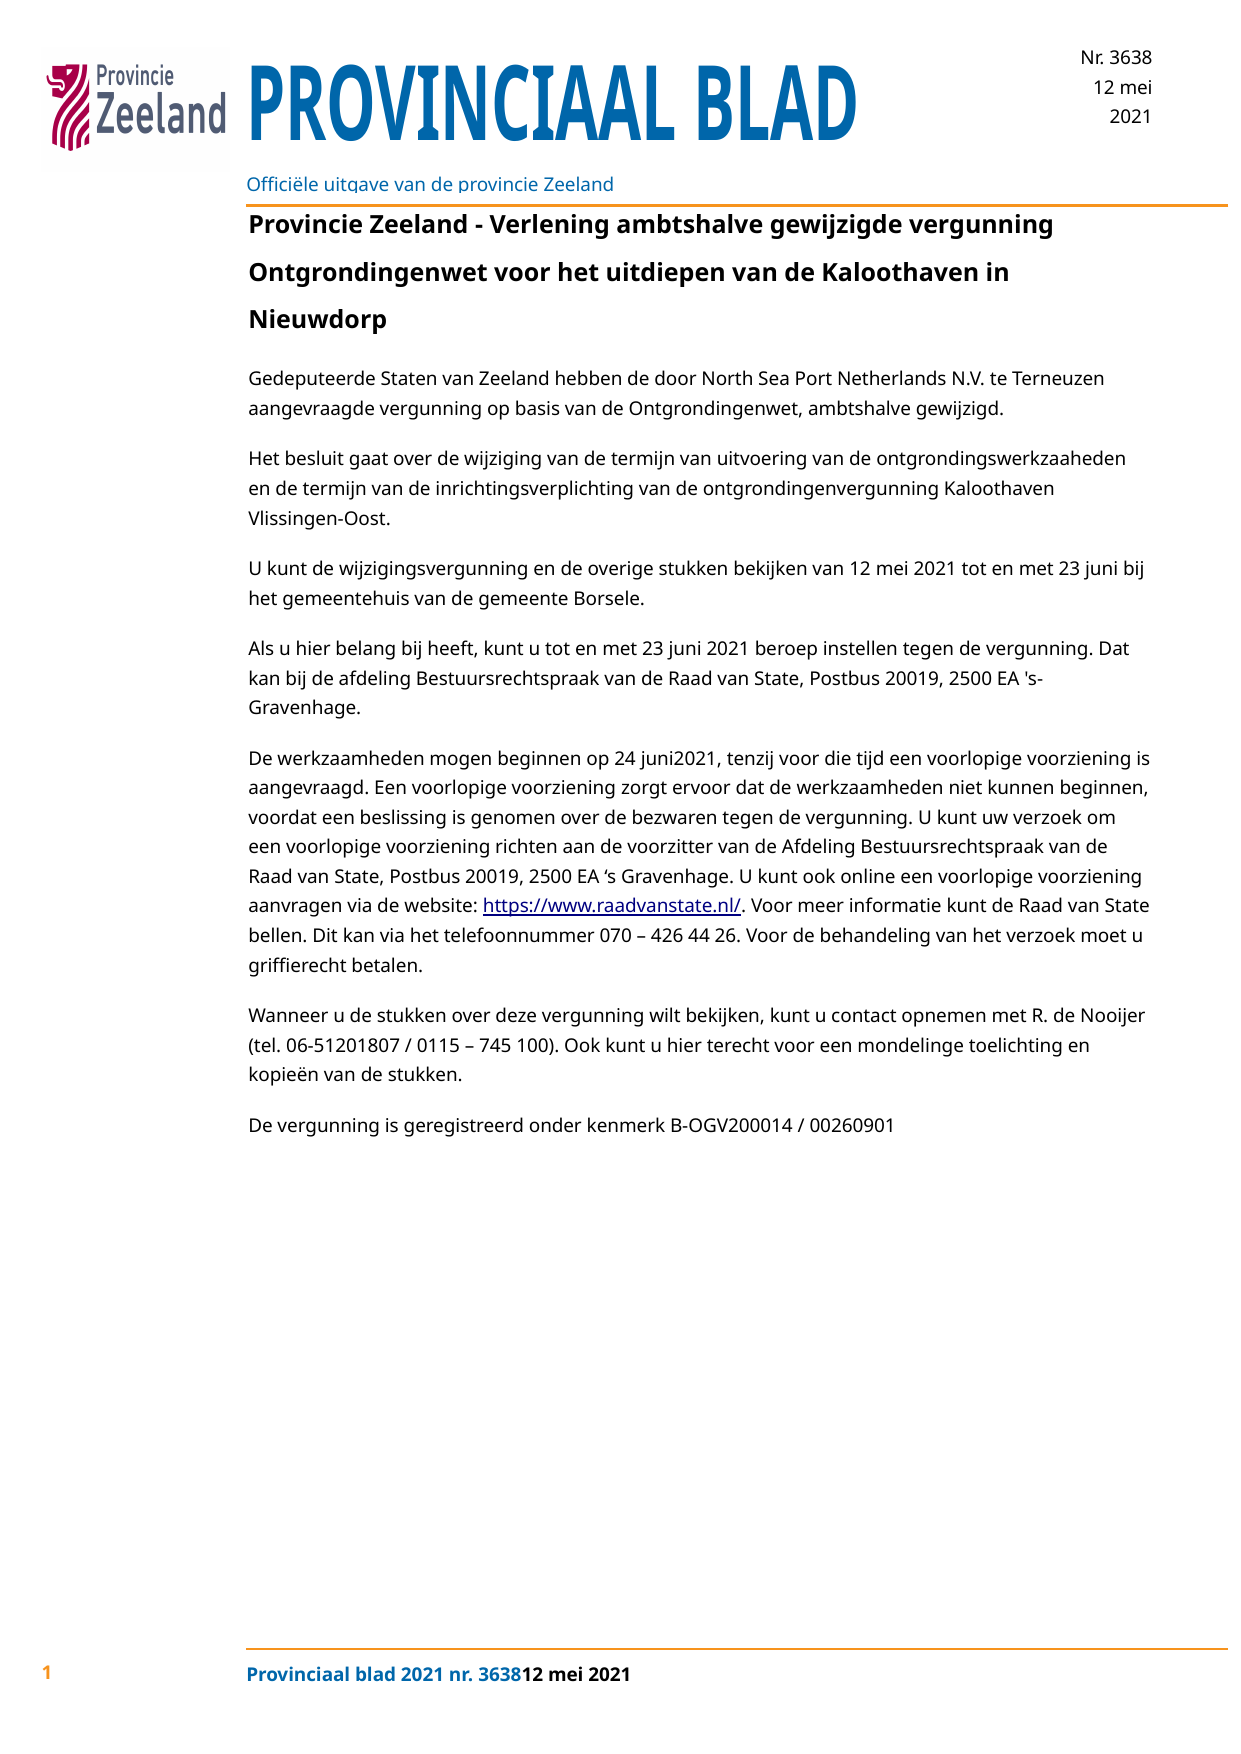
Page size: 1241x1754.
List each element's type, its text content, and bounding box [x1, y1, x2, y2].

text Het besluit gaat over de wijziging van de termijn van uitvoering van de ontgrondingswerkzaaheden en de termijn van de inrichtingsverplichting van de ontgrondingenvergunning Kaloothaven Vlissingen-Oost. [248, 446, 1152, 530]
text Provincie Zeeland - Verlening ambtshalve gewijzigde vergunning Ontgrondingenwet voor het uitdiepen van de Kaloothaven in Nieuwdorp [248, 207, 1152, 336]
text Wanneer u de stukken over deze vergunning wilt bekijken, kunt u contact opnemen met R. de Nooijer (tel. 06-51201807 / 0115 – 745 100). Ook kunt u hier terecht voor een mondelinge toelichting en kopieën van de stukken. [248, 1002, 1152, 1087]
text U kunt de wijzigingsvergunning en de overige stukken bekijken van 12 mei 2021 tot en met 23 juni bij het gemeentehuis van de gemeente Borsele. [248, 555, 1152, 610]
text De vergunning is geregistreerd onder kenmerk B-OGV200014 / 00260901 [248, 1112, 1152, 1137]
text Als u hier belang bij heeft, kunt u tot en met 23 juni 2021 beroep instellen tegen de vergunning. Dat kan bij de afdeling Bestuursrechtspraak van de Raad van State, Postbus 20019, 2500 EA 's-Gravenhage. [248, 635, 1152, 720]
text De werkzaamheden mogen beginnen op 24 juni2021, tenzij voor die tijd een voorlopige voorziening is aangevraagd. Een voorlopige voorziening zorgt ervoor dat de werkzaamheden niet kunnen beginnen, voordat een beslissing is genomen over de bezwaren tegen de vergunning. U kunt uw verzoek om een voorlopige voorziening richten aan de voorzitter van de Afdeling Bestuursrechtspraak van de Raad van State, Postbus 20019, 2500 EA ‘s Gravenhage. U kunt ook online een voorlopige voorziening aanvragen via de website: https://www.raadvanstate.nl/. Voor meer informatie kunt de Raad van State bellen. Dit kan via het telefoonnummer 070 – 426 44 26. Voor de behandeling van het verzoek moet u griffierecht betalen. [248, 745, 1152, 977]
text Gedeputeerde Staten van Zeeland hebben de door North Sea Port Netherlands N.V. te Terneuzen aangevraagde vergunning op basis van de Ontgrondingenwet, ambtshalve gewijzigd. [248, 366, 1152, 421]
picture [41, 47, 231, 172]
